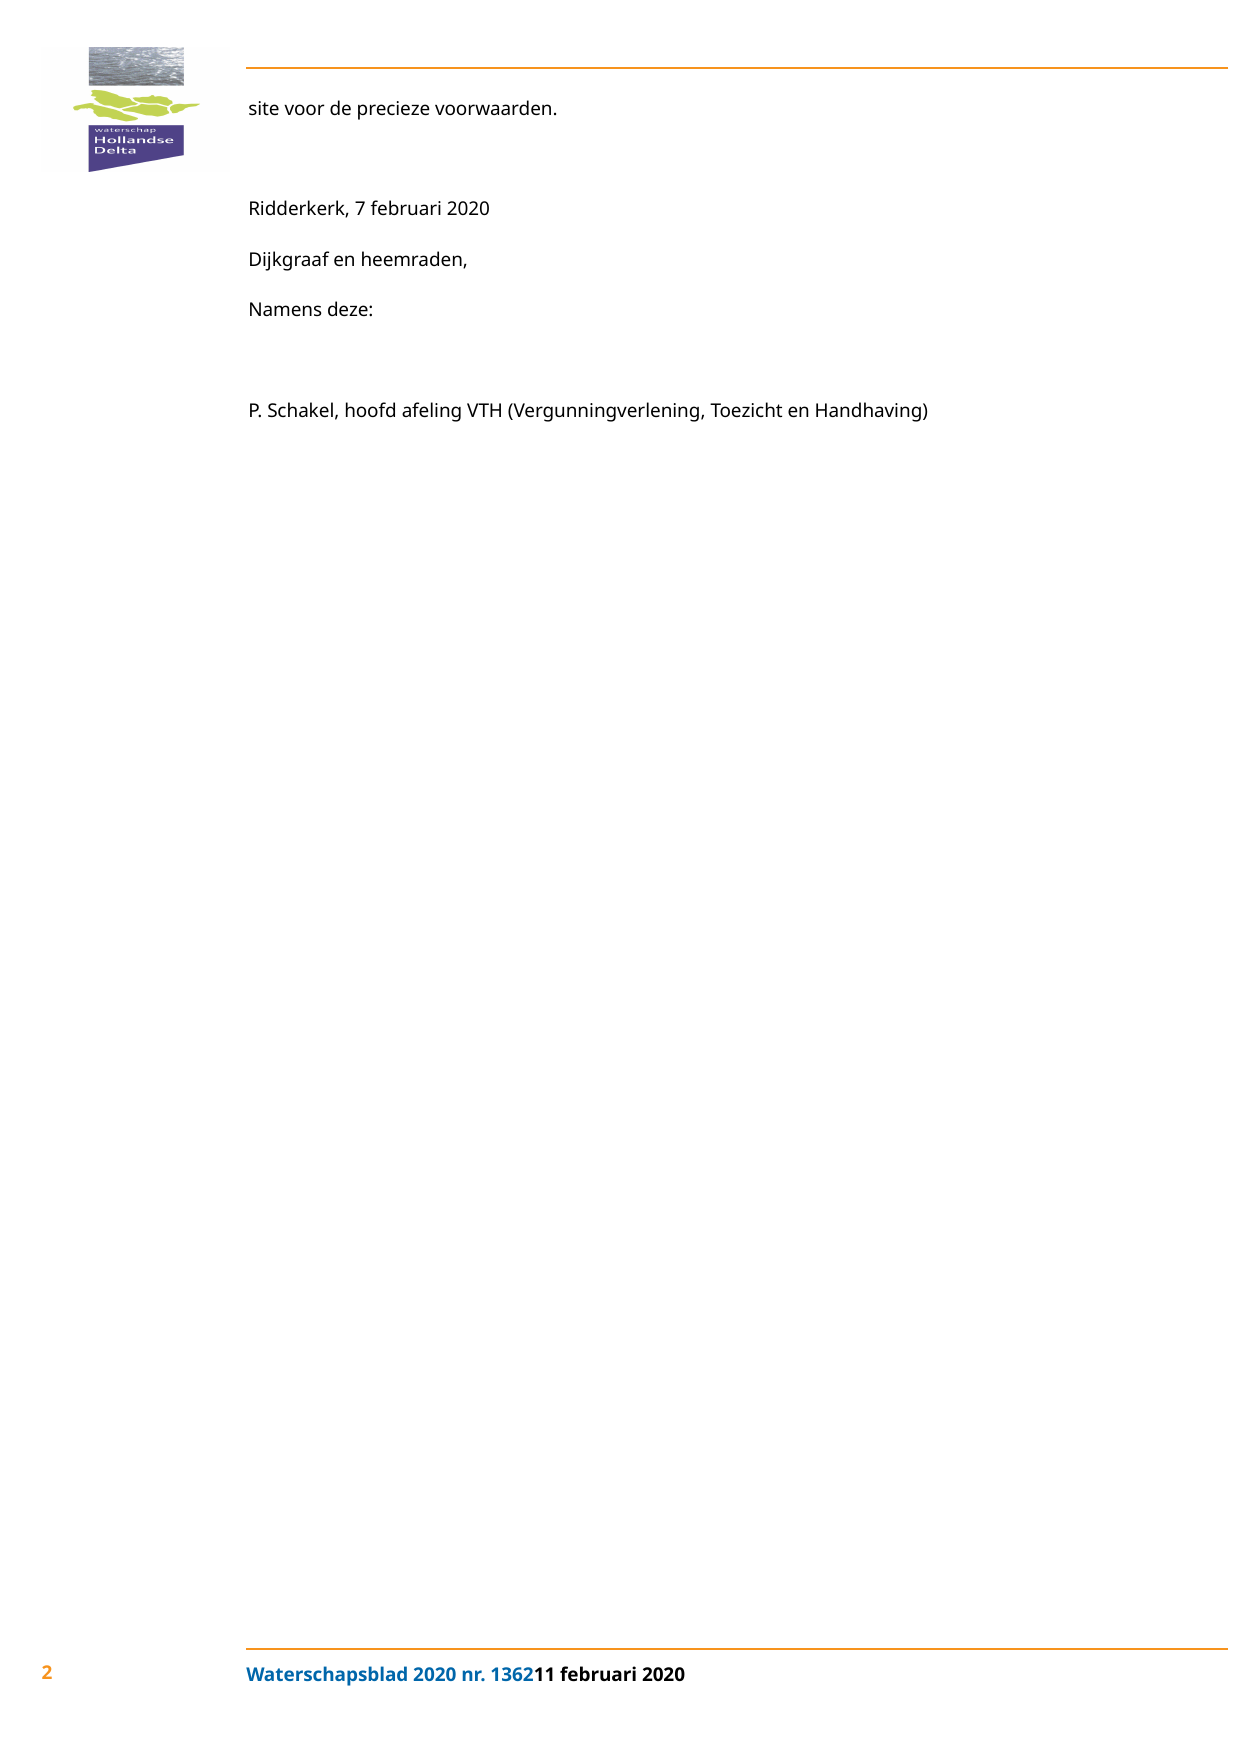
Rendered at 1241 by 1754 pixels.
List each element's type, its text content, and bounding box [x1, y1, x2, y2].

picture [41, 47, 231, 172]
text Ridderkerk, 7 februari 2020 [248, 196, 1152, 221]
text P. Schakel, hoofd afeling VTH (Vergunningverlening, Toezicht en Handhaving) [248, 397, 1152, 423]
text Dijkgraaf en heemraden, [248, 246, 1152, 272]
text site voor de precieze voorwaarden. [248, 95, 1152, 121]
text Namens deze: [248, 296, 1152, 322]
